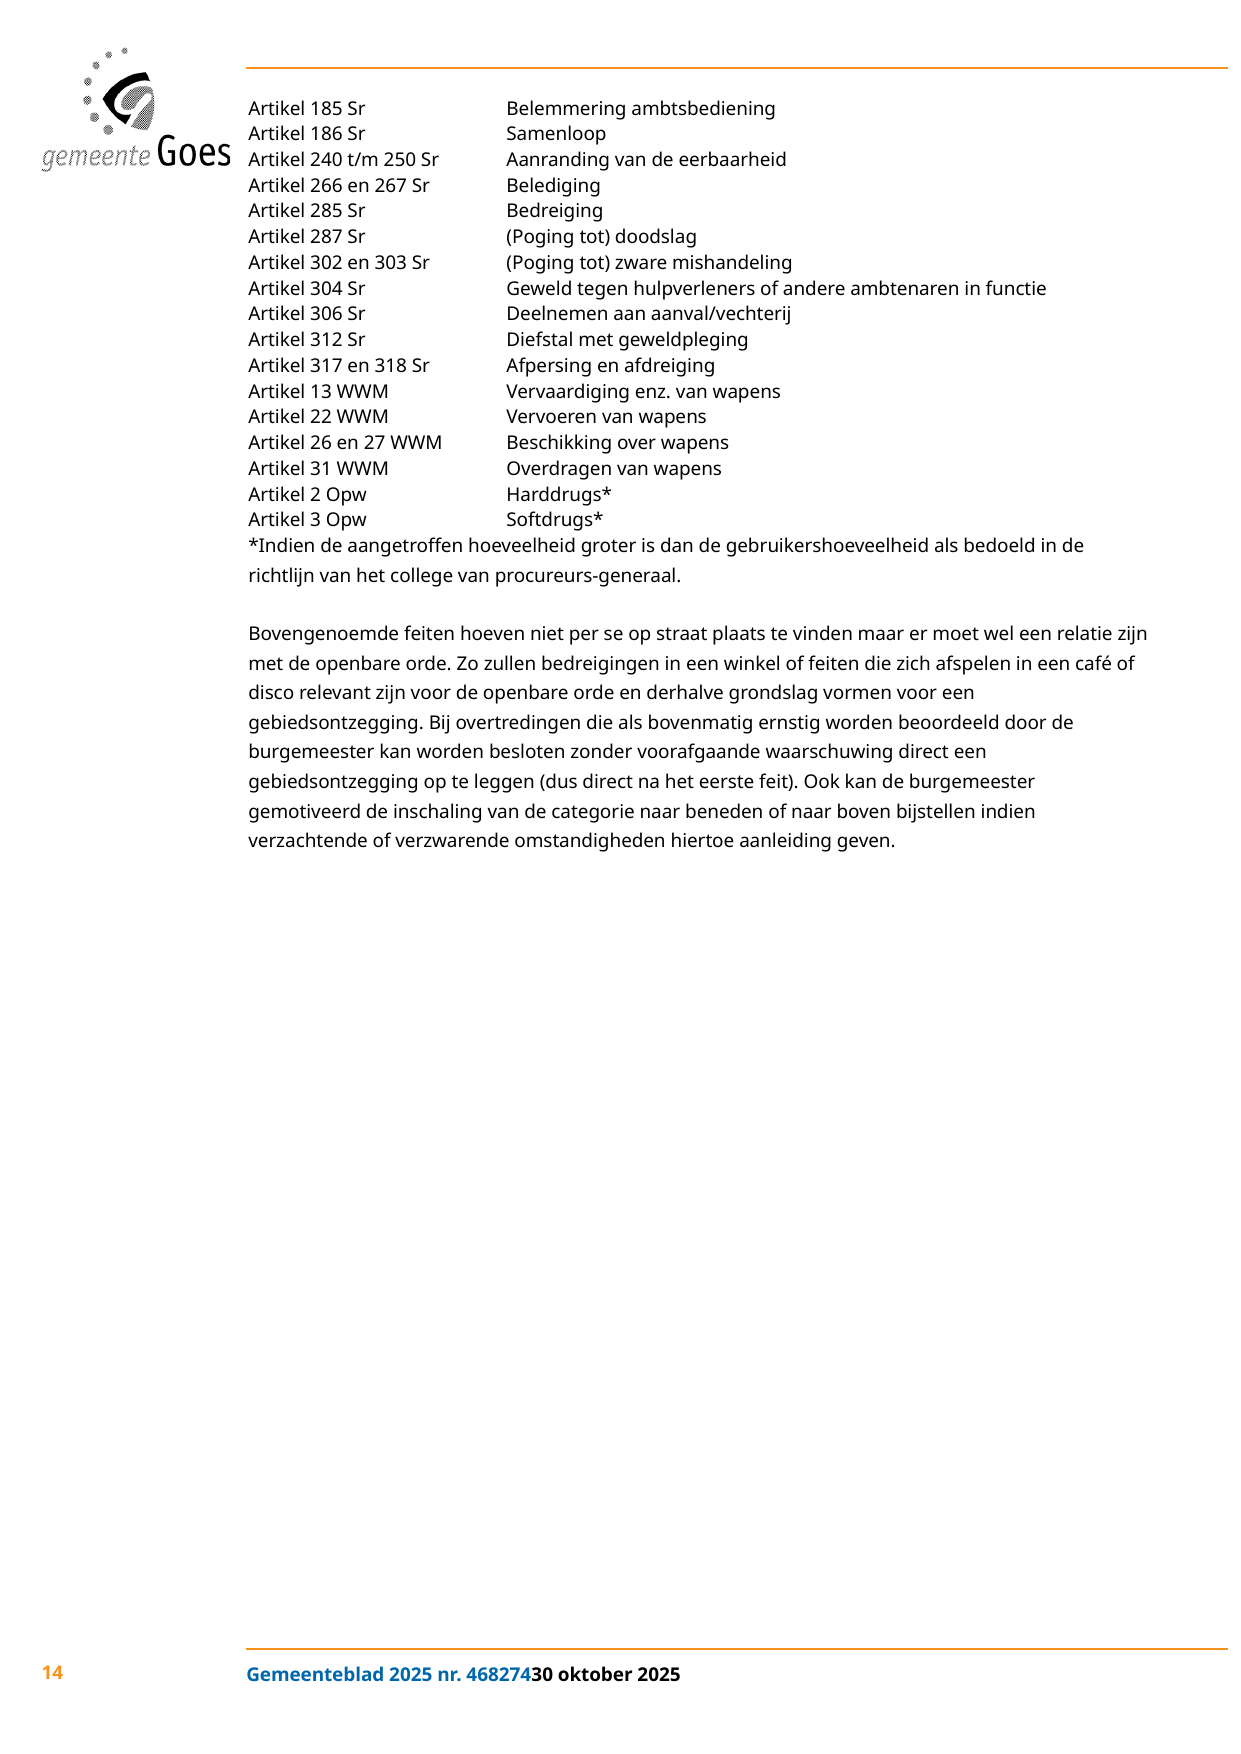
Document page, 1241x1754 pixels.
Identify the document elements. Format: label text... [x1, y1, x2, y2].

table_cell Artikel 287 Sr [248, 224, 506, 249]
table_cell (Poging tot) zware mishandeling [506, 249, 1152, 275]
table_cell Geweld tegen hulpverleners of andere ambtenaren in functie [506, 275, 1152, 301]
table_cell (Poging tot) doodslag [506, 224, 1152, 249]
table_cell Artikel 3 Opw [248, 506, 506, 532]
table_cell Artikel 185 Sr [248, 95, 506, 121]
table_cell Artikel 306 Sr [248, 301, 506, 326]
table_cell Artikel 2 Opw [248, 481, 506, 506]
table_cell *Indien de aangetroffen hoeveelheid groter is dan de gebruikershoeveelheid als bedoeld in de richtlijn van het college van procureurs-generaal. [248, 532, 1152, 587]
table_cell Artikel 312 Sr [248, 326, 506, 352]
table_cell Deelnemen aan aanval/vechterij [506, 301, 1152, 326]
table_cell Belemmering ambtsbediening [506, 95, 1152, 121]
table_cell Belediging [506, 172, 1152, 198]
table_cell Diefstal met geweldpleging [506, 326, 1152, 352]
table_cell Artikel 22 WWM [248, 404, 506, 429]
text Bovengenoemde feiten hoeven niet per se op straat plaats te vinden maar er moet wel een relatie zijn met de openbare orde. Zo zullen bedreigingen in een winkel of feiten die zich afspelen in een café of disco relevant zijn voor de openbare orde en derhalve grondslag vormen voor een gebiedsontzegging. Bij overtredingen die als bovenmatig ernstig worden beoordeeld door de burgemeester kan worden besloten zonder voorafgaande waarschuwing direct een gebiedsontzegging op te leggen (dus direct na het eerste feit). Ook kan de burgemeester gemotiveerd de inschaling van de categorie naar beneden of naar boven bijstellen indien verzachtende of verzwarende omstandigheden hiertoe aanleiding geven. [248, 620, 1152, 853]
table_cell Softdrugs* [506, 506, 1152, 532]
picture [41, 47, 231, 172]
table_cell Artikel 285 Sr [248, 198, 506, 223]
table_cell Harddrugs* [506, 481, 1152, 506]
table_cell Vervoeren van wapens [506, 404, 1152, 429]
table_cell Artikel 240 t/m 250 Sr [248, 146, 506, 172]
table_cell Artikel 317 en 318 Sr [248, 352, 506, 378]
table_cell Beschikking over wapens [506, 429, 1152, 455]
table_cell Vervaardiging enz. van wapens [506, 378, 1152, 403]
table_cell Bedreiging [506, 198, 1152, 223]
table_cell Artikel 266 en 267 Sr [248, 172, 506, 198]
table_cell Artikel 302 en 303 Sr [248, 249, 506, 275]
table_cell Artikel 186 Sr [248, 121, 506, 146]
table_cell Artikel 31 WWM [248, 455, 506, 481]
table_cell Artikel 304 Sr [248, 275, 506, 301]
table_cell Overdragen van wapens [506, 455, 1152, 481]
table_cell Artikel 26 en 27 WWM [248, 429, 506, 455]
table_cell Samenloop [506, 121, 1152, 146]
table_cell Afpersing en afdreiging [506, 352, 1152, 378]
table_cell Aanranding van de eerbaarheid [506, 146, 1152, 172]
table_cell Artikel 13 WWM [248, 378, 506, 403]
